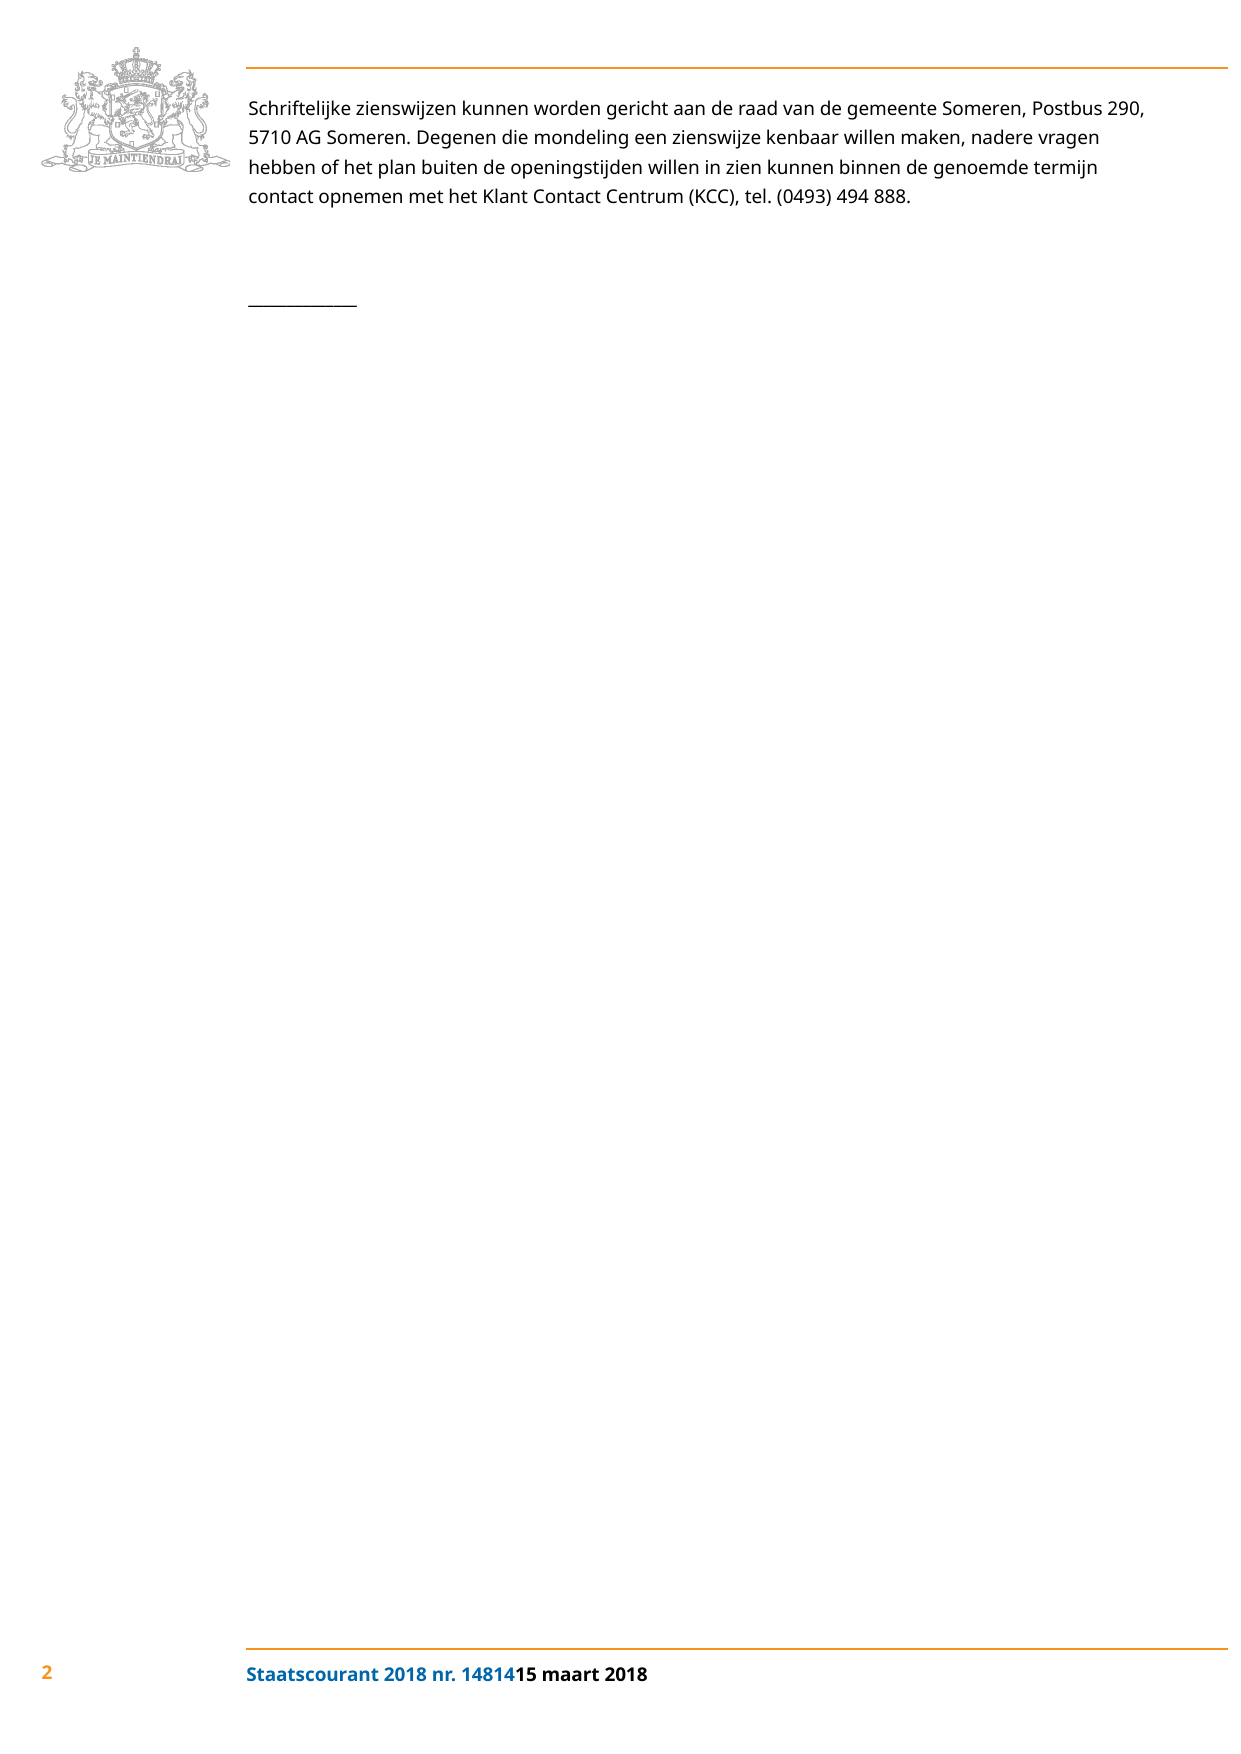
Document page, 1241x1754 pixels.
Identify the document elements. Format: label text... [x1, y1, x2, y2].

text ______________ [248, 284, 1152, 310]
picture [41, 47, 231, 172]
text Schriftelijke zienswijzen kunnen worden gericht aan de raad van de gemeente Someren, Postbus 290, 5710 AG Someren. Degenen die mondeling een zienswijze kenbaar willen maken, nadere vragen hebben of het plan buiten de openingstijden willen in zien kunnen binnen de genoemde termijn contact opnemen met het Klant Contact Centrum (KCC), tel. (0493) 494 888. [248, 95, 1152, 209]
